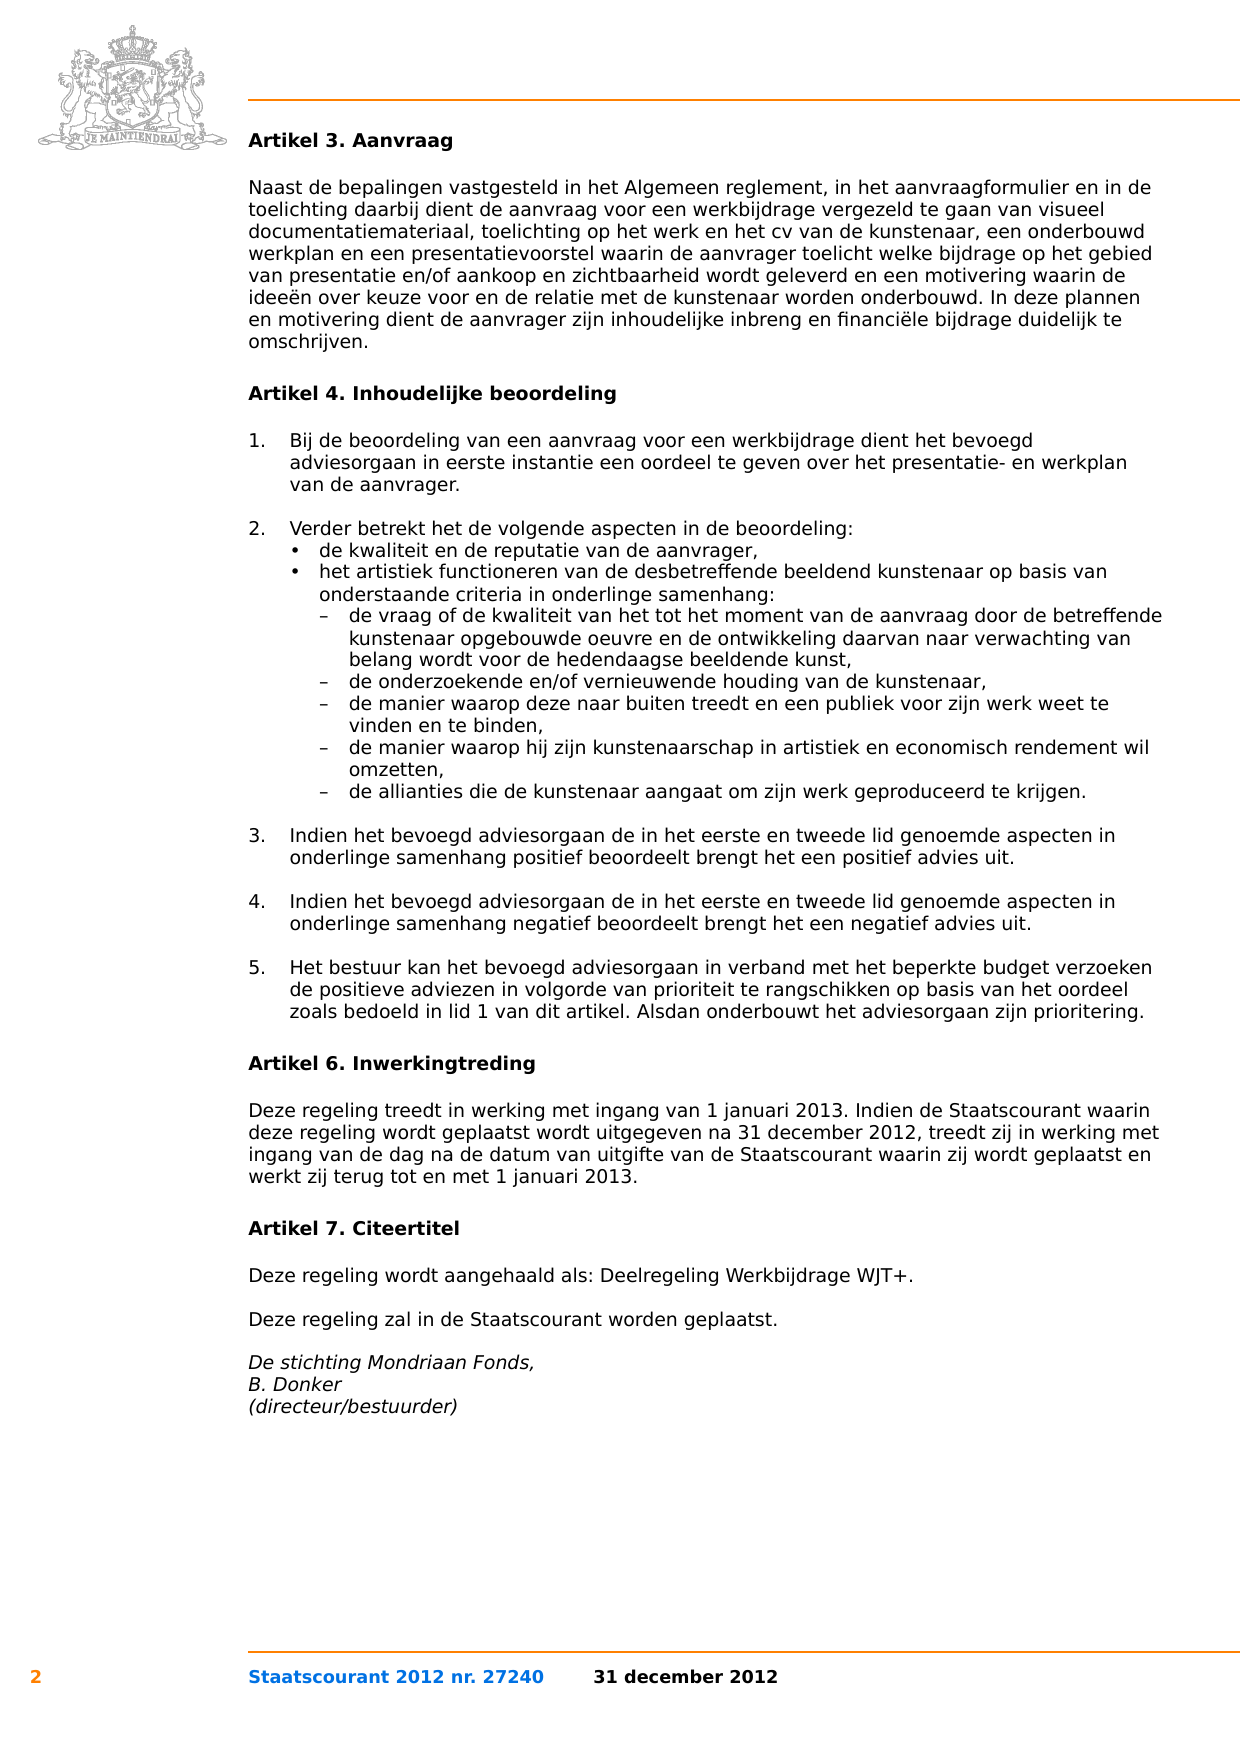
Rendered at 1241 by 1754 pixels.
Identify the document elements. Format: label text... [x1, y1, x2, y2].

text – de vraag of de kwaliteit van het tot het moment van de aanvraag door de betreffende kunstenaar opgebouwde oeuvre en de ontwikkeling daarvan naar verwachting van belang wordt voor de hedendaagse beeldende kunst, [319, 605, 1163, 671]
text – de manier waarop deze naar buiten treedt en een publiek voor zijn werk weet te vinden en te binden, [319, 693, 1163, 737]
text • het artistiek functioneren van de desbetreffende beeldend kunstenaar op basis van onderstaande criteria in onderlinge samenhang: [289, 561, 1163, 605]
text De stichting Mondriaan Fonds, B. Donker (directeur/bestuurder) [248, 1352, 1163, 1418]
text 1. Bij de beoordeling van een aanvraag voor een werkbijdrage dient het bevoegd adviesorgaan in eerste instantie een oordeel te geven over het presentatie- en werkplan van de aanvrager. [248, 430, 1163, 496]
text – de onderzoekende en/of vernieuwende houding van de kunstenaar, [319, 671, 1163, 693]
text • de kwaliteit en de reputatie van de aanvrager, [289, 539, 1163, 561]
text Deze regeling wordt aangehaald als: Deelregeling Werkbijdrage WJT+. [248, 1264, 1163, 1287]
picture [38, 25, 227, 150]
subtitle Artikel 4. Inhoudelijke beoordeling [248, 383, 1163, 405]
subtitle Artikel 3. Aanvraag [248, 130, 1163, 152]
subtitle Artikel 6. Inwerkingtreding [248, 1053, 1163, 1075]
text Deze regeling zal in de Staatscourant worden geplaatst. [248, 1308, 1163, 1330]
text Naast de bepalingen vastgesteld in het Algemeen reglement, in het aanvraagformulier en in de toelichting daarbij dient de aanvraag voor een werkbijdrage vergezeld te gaan van visueel documentatiemateriaal, toelichting op het werk en het cv van de kunstenaar, een onderbouwd werkplan en een presentatievoorstel waarin de aanvrager toelicht welke bijdrage op het gebied van presentatie en/of aankoop en zichtbaarheid wordt geleverd en een motivering waarin de ideeën over keuze voor en de relatie met de kunstenaar worden onderbouwd. In deze plannen en motivering dient de aanvrager zijn inhoudelijke inbreng en financiële bijdrage duidelijk te omschrijven. [248, 177, 1163, 353]
text – de manier waarop hij zijn kunstenaarschap in artistiek en economisch rendement wil omzetten, [319, 737, 1163, 781]
text 3. Indien het bevoegd adviesorgaan de in het eerste en tweede lid genoemde aspecten in onderlinge samenhang positief beoordeelt brengt het een positief advies uit. [248, 825, 1163, 869]
text 4. Indien het bevoegd adviesorgaan de in het eerste en tweede lid genoemde aspecten in onderlinge samenhang negatief beoordeelt brengt het een negatief advies uit. [248, 891, 1163, 935]
text – de allianties die de kunstenaar aangaat om zijn werk geproduceerd te krijgen. [319, 781, 1163, 803]
text 2. Verder betrekt het de volgende aspecten in de beoordeling: [248, 517, 1163, 539]
subtitle Artikel 7. Citeertitel [248, 1218, 1163, 1239]
text 5. Het bestuur kan het bevoegd adviesorgaan in verband met het beperkte budget verzoeken de positieve adviezen in volgorde van prioriteit te rangschikken op basis van het oordeel zoals bedoeld in lid 1 van dit artikel. Alsdan onderbouwt het adviesorgaan zijn prioritering. [248, 957, 1163, 1023]
text Deze regeling treedt in werking met ingang van 1 januari 2013. Indien de Staatscourant waarin deze regeling wordt geplaatst wordt uitgegeven na 31 december 2012, treedt zij in werking met ingang van de dag na de datum van uitgifte van de Staatscourant waarin zij wordt geplaatst en werkt zij terug tot en met 1 januari 2013. [248, 1100, 1163, 1188]
